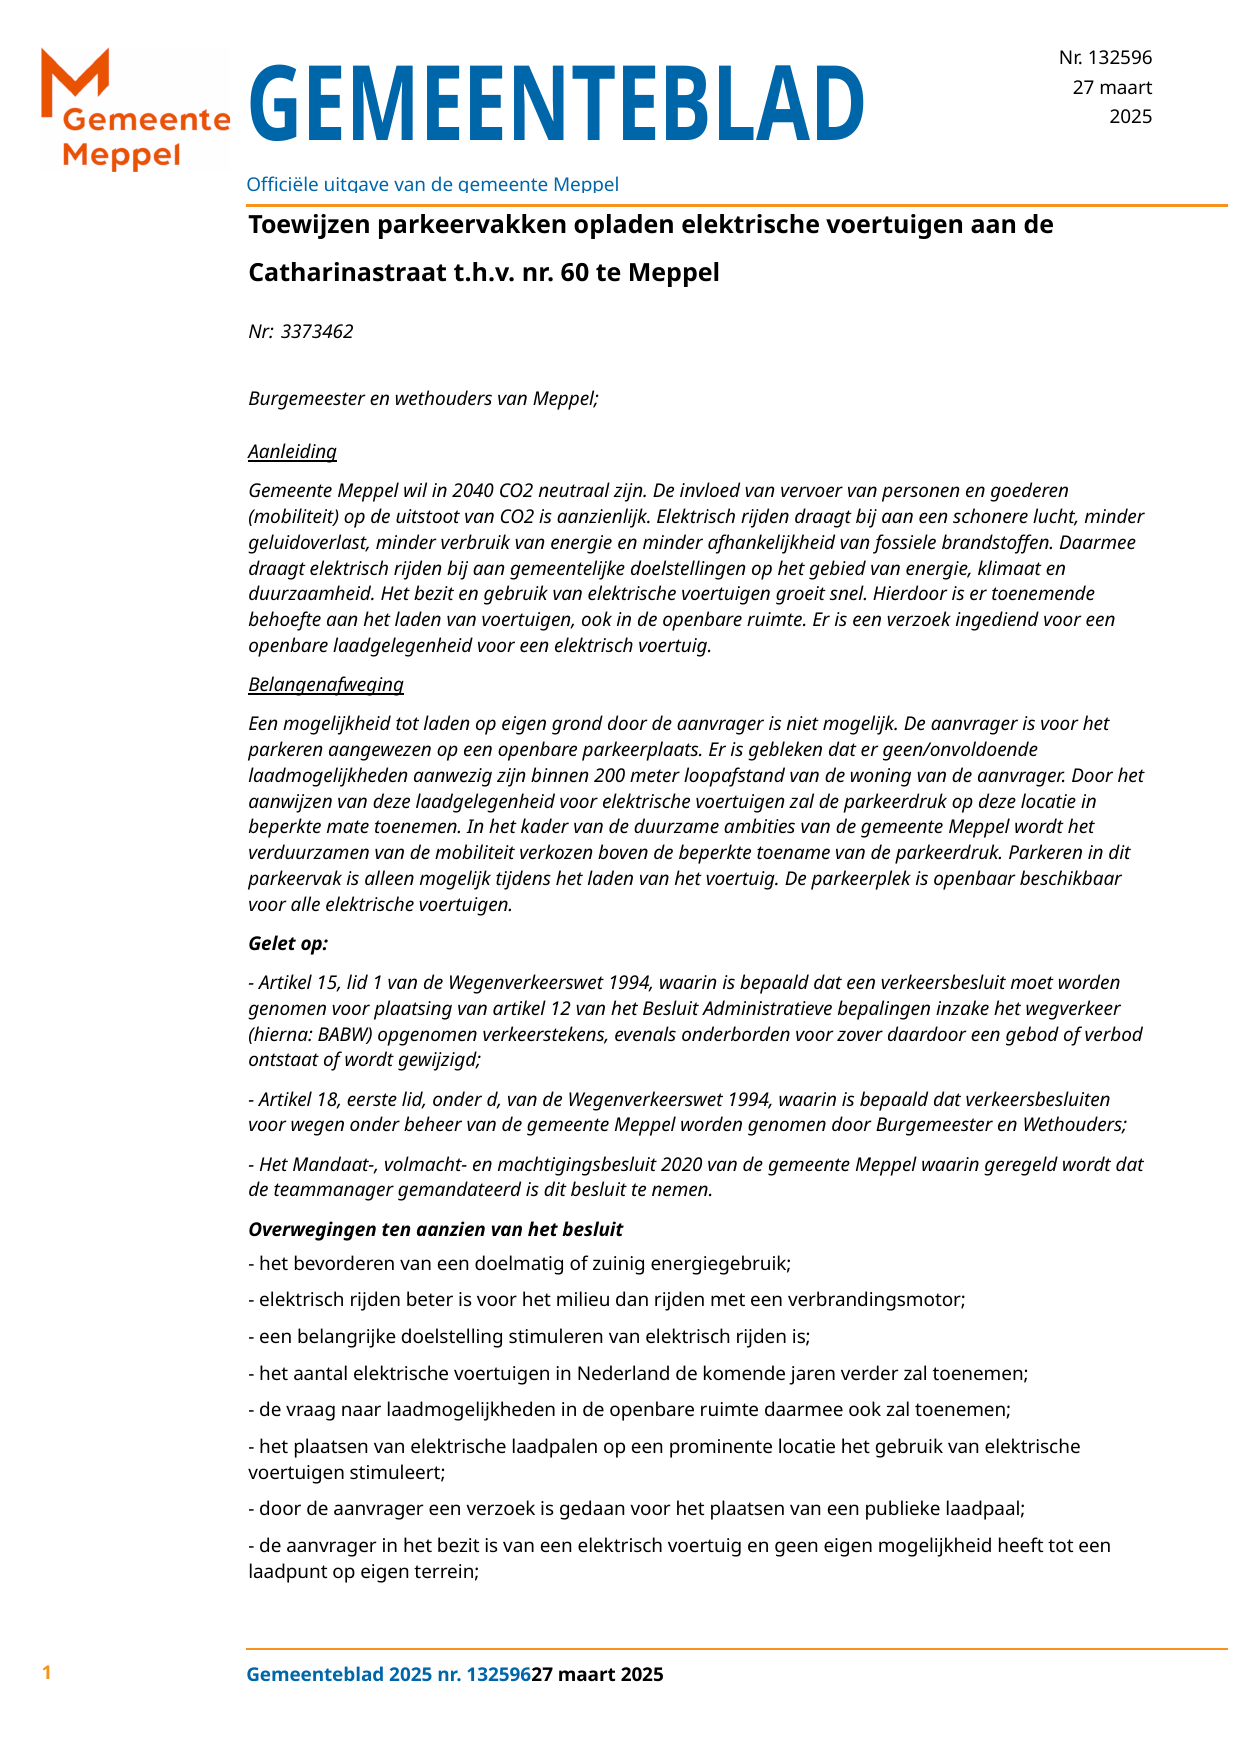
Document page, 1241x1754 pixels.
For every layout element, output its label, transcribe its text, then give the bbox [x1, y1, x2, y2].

text - elektrisch rijden beter is voor het milieu dan rijden met een verbrandingsmotor; [248, 1286, 1152, 1312]
text - het plaatsen van elektrische laadpalen op een prominente locatie het gebruik van elektrische voertuigen stimuleert; [248, 1433, 1152, 1484]
picture [41, 47, 231, 172]
text - Het Mandaat-, volmacht- en machtigingsbesluit 2020 van de gemeente Meppel waarin geregeld wordt dat de teammanager gemandateerd is dit besluit te nemen. [248, 1151, 1152, 1202]
text - het aantal elektrische voertuigen in Nederland de komende jaren verder zal toenemen; [248, 1360, 1152, 1386]
text - de vraag naar laadmogelijkheden in de openbare ruimte daarmee ook zal toenemen; [248, 1396, 1152, 1422]
text Gemeente Meppel wil in 2040 CO2 neutraal zijn. De invloed van vervoer van personen en goederen (mobiliteit) op de uitstoot van CO2 is aanzienlijk. Elektrisch rijden draagt bij aan een schonere lucht, minder geluidoverlast, minder verbruik van energie en minder afhankelijkheid van fossiele brandstoffen. Daarmee draagt elektrisch rijden bij aan gemeentelijke doelstellingen op het gebied van energie, klimaat en duurzaamheid. Het bezit en gebruik van elektrische voertuigen groeit snel. Hierdoor is er toenemende behoefte aan het laden van voertuigen, ook in de openbare ruimte. Er is een verzoek ingediend voor een openbare laadgelegenheid voor een elektrisch voertuig. [248, 478, 1152, 658]
text Aanleiding [248, 438, 1152, 464]
text Overwegingen ten aanzien van het besluit [248, 1216, 1152, 1241]
text - de aanvrager in het bezit is van een elektrisch voertuig en geen eigen mogelijkheid heeft tot een laadpunt op eigen terrein; [248, 1532, 1152, 1584]
text Belangenafweging [248, 671, 1152, 697]
text - door de aanvrager een verzoek is gedaan voor het plaatsen van een publieke laadpaal; [248, 1496, 1152, 1521]
text Nr: 3373462 [248, 318, 1152, 344]
text Een mogelijkheid tot laden op eigen grond door de aanvrager is niet mogelijk. De aanvrager is voor het parkeren aangewezen op een openbare parkeerplaats. Er is gebleken dat er geen/onvoldoende laadmogelijkheden aanwezig zijn binnen 200 meter loopafstand van de woning van de aanvrager. Door het aanwijzen van deze laadgelegenheid voor elektrische voertuigen zal de parkeerdruk op deze locatie in beperkte mate toenemen. In het kader van de duurzame ambities van de gemeente Meppel wordt het verduurzamen van de mobiliteit verkozen boven de beperkte toename van de parkeerdruk. Parkeren in dit parkeervak is alleen mogelijk tijdens het laden van het voertuig. De parkeerplek is openbaar beschikbaar voor alle elektrische voertuigen. [248, 711, 1152, 916]
text - Artikel 18, eerste lid, onder d, van de Wegenverkeerswet 1994, waarin is bepaald dat verkeersbesluiten voor wegen onder beheer van de gemeente Meppel worden genomen door Burgemeester en Wethouders; [248, 1086, 1152, 1137]
text Toewijzen parkeervakken opladen elektrische voertuigen aan de Catharinastraat t.h.v. nr. 60 te Meppel [248, 207, 1152, 288]
text Burgemeester en wethouders van Meppel; [248, 386, 1152, 411]
text - het bevorderen van een doelmatig of zuinig energiegebruik; [248, 1250, 1152, 1276]
text - Artikel 15, lid 1 van de Wegenverkeerswet 1994, waarin is bepaald dat een verkeersbesluit moet worden genomen voor plaatsing van artikel 12 van het Besluit Administratieve bepalingen inzake het wegverkeer (hierna: BABW) opgenomen verkeerstekens, evenals onderborden voor zover daardoor een gebod of verbod ontstaat of wordt gewijzigd; [248, 969, 1152, 1072]
text Gelet op: [248, 930, 1152, 956]
text - een belangrijke doelstelling stimuleren van elektrisch rijden is; [248, 1323, 1152, 1349]
